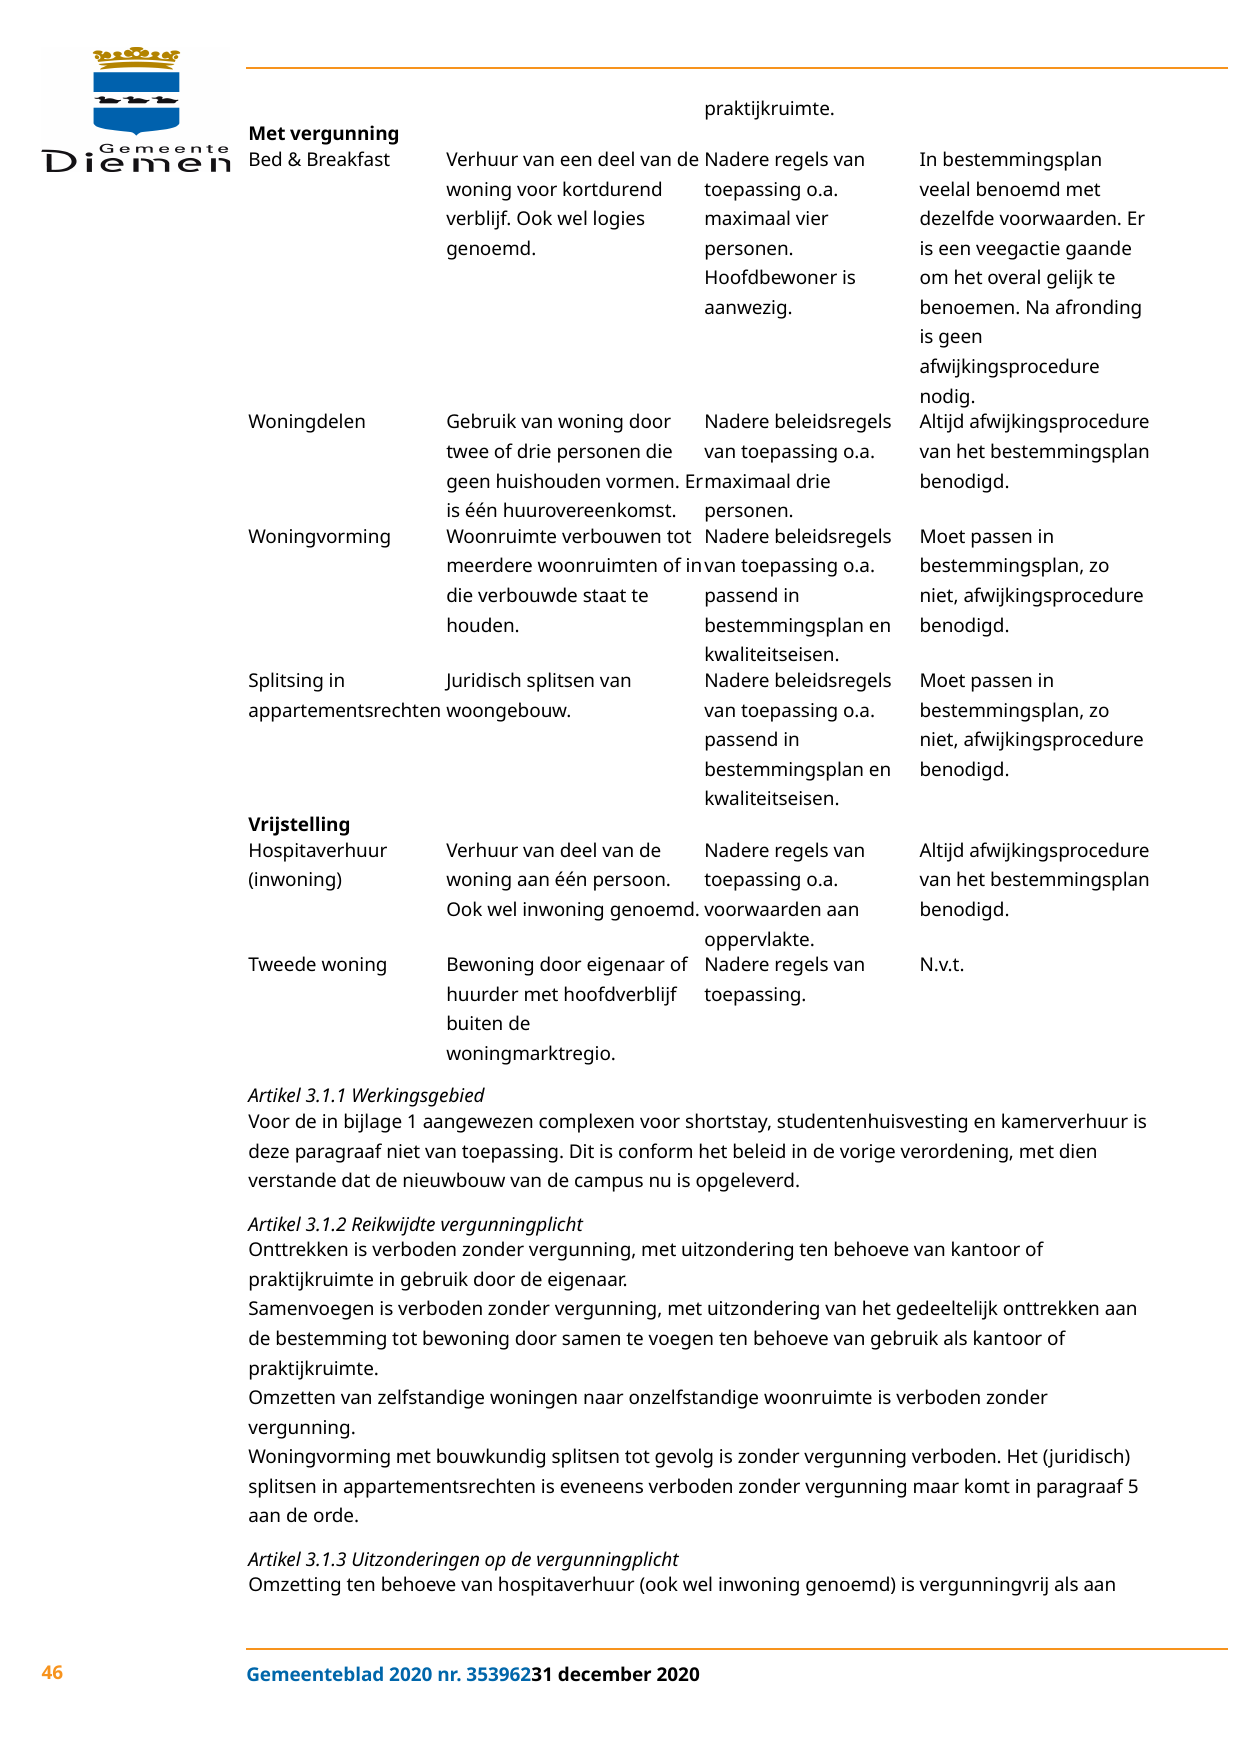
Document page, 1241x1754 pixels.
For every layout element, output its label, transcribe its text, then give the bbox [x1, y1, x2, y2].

table_cell Nadere regels van toepassing o.a. maximaal vier personen. Hoofdbewoner is aanwezig. [704, 146, 919, 409]
text Omzetting ten behoeve van hospitaverhuur (ook wel inwoning genoemd) is vergunningvrij als aan [248, 1572, 1152, 1597]
table_cell Woningvorming [248, 523, 446, 667]
table_cell Altijd afwijkingsprocedure van het bestemmingsplan benodigd. [919, 837, 1152, 951]
text Artikel 3.1.2 Reikwijdte vergunningplicht [248, 1211, 1152, 1236]
table_cell Nadere beleidsregels van toepassing o.a. passend in bestemmingsplan en kwaliteitseisen. [704, 523, 919, 667]
table_cell Vrijstelling [248, 811, 1152, 837]
table_cell praktijkruimte. [704, 95, 919, 121]
text Onttrekken is verboden zonder vergunning, met uitzondering ten behoeve van kantoor of praktijkruimte in gebruik door de eigenaar. [248, 1236, 1152, 1292]
table_cell Woonruimte verbouwen tot meerdere woonruimten of in die verbouwde staat te houden. [446, 523, 704, 667]
table_cell Nadere regels van toepassing o.a. voorwaarden aan oppervlakte. [704, 837, 919, 951]
table_cell Bed & Breakfast [248, 146, 446, 409]
picture [41, 47, 231, 172]
table_cell Verhuur van een deel van de woning voor kortdurend verblijf. Ook wel logies genoemd. [446, 146, 704, 409]
text Woningvorming met bouwkundig splitsen tot gevolg is zonder vergunning verboden. Het (juridisch) splitsen in appartementsrechten is eveneens verboden zonder vergunning maar komt in paragraaf 5 aan de orde. [248, 1443, 1152, 1528]
table_cell Splitsing in appartementsrechten [248, 667, 446, 811]
table_cell Bewoning door eigenaar of huurder met hoofdverblijf buiten de woningmarktregio. [446, 951, 704, 1066]
table_cell In bestemmingsplan veelal benoemd met dezelfde voorwaarden. Er is een veegactie gaande om het overal gelijk te benoemen. Na afronding is geen afwijkingsprocedure nodig. [919, 146, 1152, 409]
text Artikel 3.1.1 Werkingsgebied [248, 1083, 1152, 1108]
table_cell Hospitaverhuur (inwoning) [248, 837, 446, 951]
text Voor de in bijlage 1 aangewezen complexen voor shortstay, studentenhuisvesting en kamerverhuur is deze paragraaf niet van toepassing. Dit is conform het beleid in de vorige verordening, met dien verstande dat de nieuwbouw van de campus nu is opgeleverd. [248, 1108, 1152, 1193]
text Samenvoegen is verboden zonder vergunning, met uitzondering van het gedeeltelijk onttrekken aan de bestemming tot bewoning door samen te voegen ten behoeve van gebruik als kantoor of praktijkruimte. [248, 1296, 1152, 1381]
table_cell Nadere beleidsregels van toepassing o.a. maximaal drie personen. [704, 409, 919, 523]
table_cell [919, 95, 1152, 121]
table_cell Gebruik van woning door twee of drie personen die geen huishouden vormen. Er is één huurovereenkomst. [446, 409, 704, 523]
text Omzetten van zelfstandige woningen naar onzelfstandige woonruimte is verboden zonder vergunning. [248, 1384, 1152, 1440]
table_cell Moet passen in bestemmingsplan, zo niet, afwijkingsprocedure benodigd. [919, 523, 1152, 667]
table_cell Woningdelen [248, 409, 446, 523]
table_cell Moet passen in bestemmingsplan, zo niet, afwijkingsprocedure benodigd. [919, 667, 1152, 811]
table_cell Tweede woning [248, 951, 446, 1066]
table_cell Met vergunning [248, 121, 1152, 146]
table_cell Nadere beleidsregels van toepassing o.a. passend in bestemmingsplan en kwaliteitseisen. [704, 667, 919, 811]
table_cell Nadere regels van toepassing. [704, 951, 919, 1066]
table_cell Juridisch splitsen van woongebouw. [446, 667, 704, 811]
table_cell Verhuur van deel van de woning aan één persoon. Ook wel inwoning genoemd. [446, 837, 704, 951]
table_cell Altijd afwijkingsprocedure van het bestemmingsplan benodigd. [919, 409, 1152, 523]
table_cell N.v.t. [919, 951, 1152, 1066]
table_cell [248, 95, 446, 121]
text Artikel 3.1.3 Uitzonderingen op de vergunningplicht [248, 1546, 1152, 1572]
table_cell [446, 95, 704, 121]
